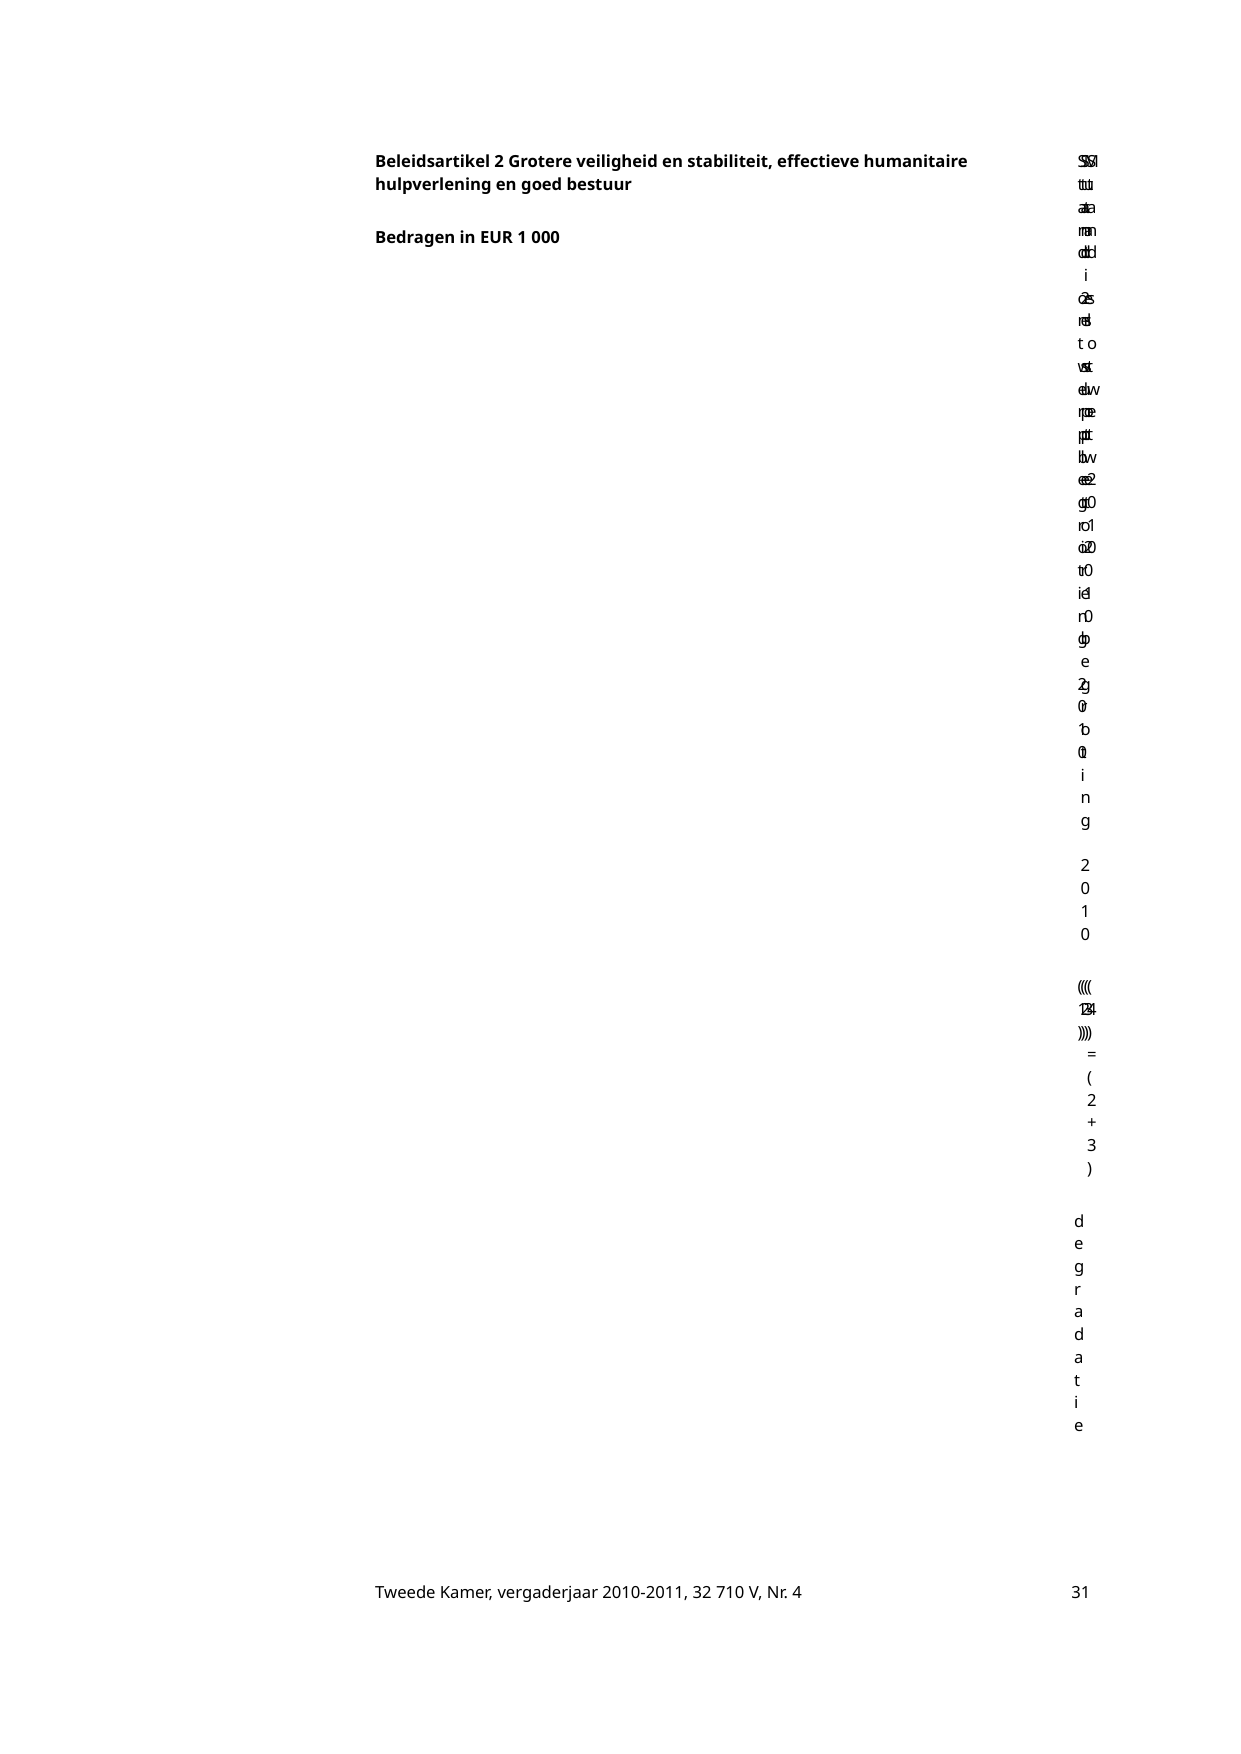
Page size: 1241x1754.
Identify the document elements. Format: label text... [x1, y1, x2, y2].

table_cell [375, 1209, 1074, 1489]
table_cell [375, 975, 1074, 1209]
table_header Beleidsartikel 2 Grotere veiligheid en stabiliteit, effectieve humanitaire hulpverlening en goed bestuur Bedragen in EUR 1 000 [375, 150, 1077, 975]
